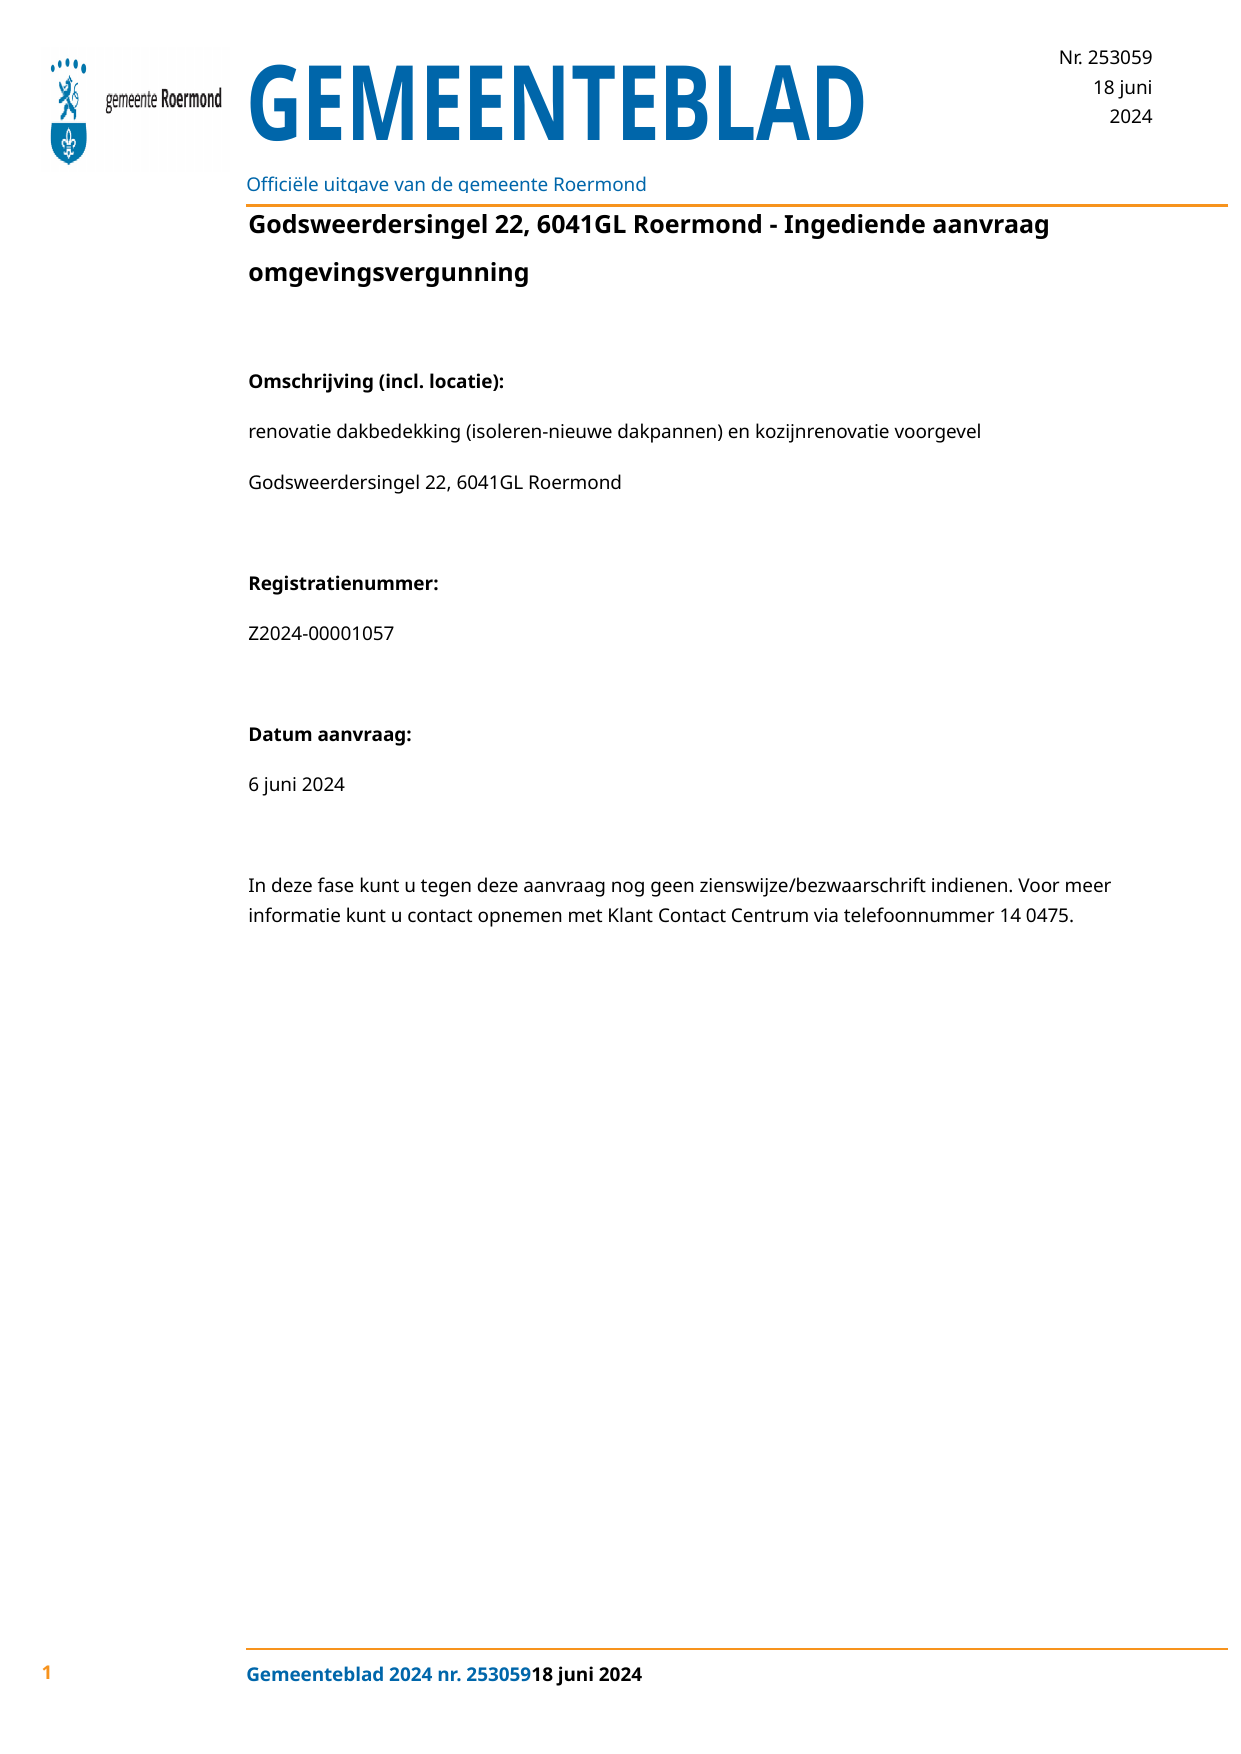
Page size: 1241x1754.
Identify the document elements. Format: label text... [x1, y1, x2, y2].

text In deze fase kunt u tegen deze aanvraag nog geen zienswijze/bezwaarschrift indienen. Voor meer informatie kunt u contact opnemen met Klant Contact Centrum via telefoonnummer 14 0475. [248, 872, 1152, 928]
picture [41, 47, 231, 172]
text renovatie dakbedekking (isoleren-nieuwe dakpannen) en kozijnrenovatie voorgevel [248, 419, 1152, 444]
text Z2024-00001057 [248, 620, 1152, 646]
text 6 juni 2024 [248, 772, 1152, 797]
text Omschrijving (incl. locatie): [248, 368, 1152, 394]
text Registratienummer: [248, 570, 1152, 596]
text Godsweerdersingel 22, 6041GL Roermond [248, 469, 1152, 495]
text Datum aanvraag: [248, 721, 1152, 747]
text Godsweerdersingel 22, 6041GL Roermond - Ingediende aanvraag omgevingsvergunning [248, 207, 1152, 288]
